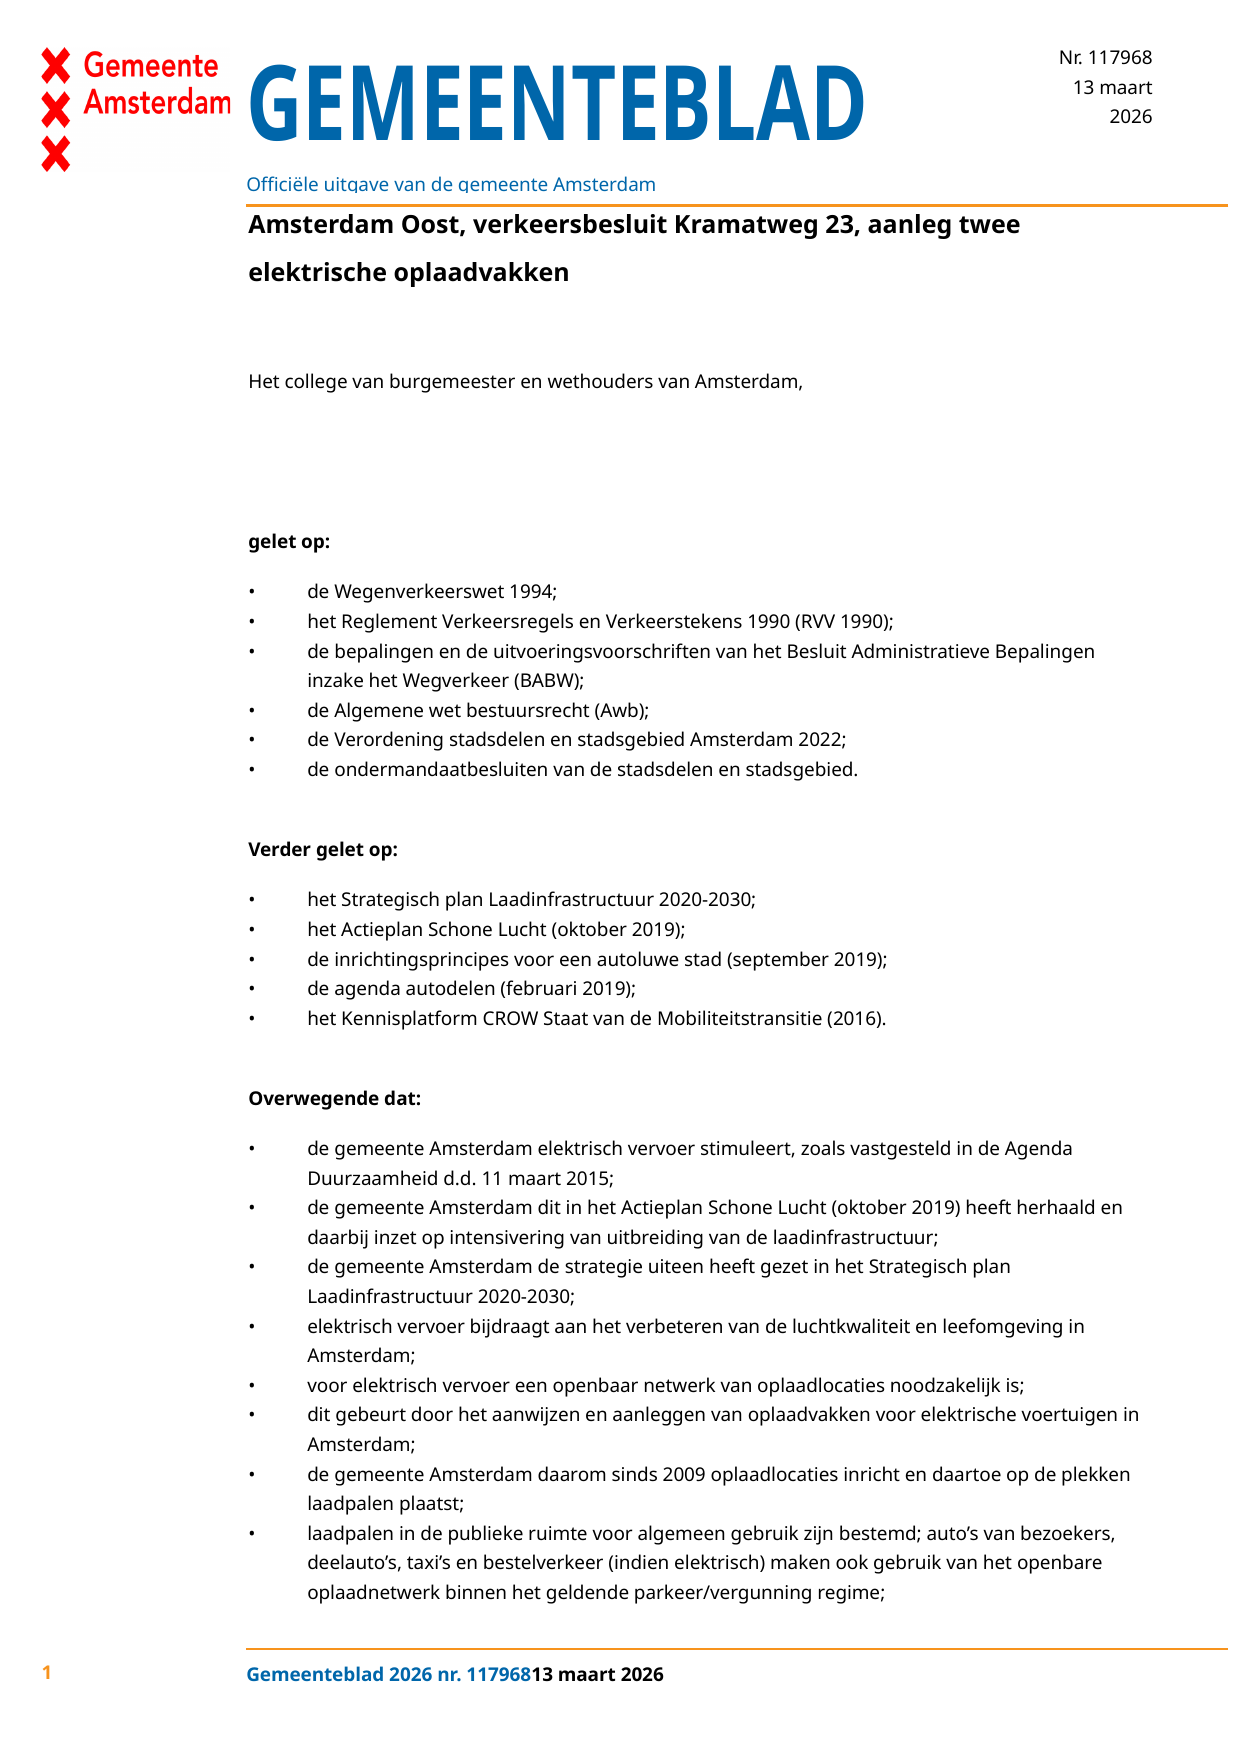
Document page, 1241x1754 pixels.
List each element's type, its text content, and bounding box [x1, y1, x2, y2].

text Overwegende dat: [248, 1085, 1152, 1111]
list de Verordening stadsdelen en stadsgebied Amsterdam 2022; [248, 727, 1152, 752]
text Amsterdam Oost, verkeersbesluit Kramatweg 23, aanleg twee elektrische oplaadvakken [248, 207, 1152, 288]
list dit gebeurt door het aanwijzen en aanleggen van oplaadvakken voor elektrische voertuigen in Amsterdam; [248, 1402, 1152, 1457]
list het Strategisch plan Laadinfrastructuur 2020-2030; [248, 887, 1152, 912]
list de gemeente Amsterdam de strategie uiteen heeft gezet in het Strategisch plan Laadinfrastructuur 2020-2030; [248, 1254, 1152, 1309]
list de inrichtingsprincipes voor een autoluwe stad (september 2019); [248, 946, 1152, 971]
list de gemeente Amsterdam daarom sinds 2009 oplaadlocaties inricht en daartoe op de plekken laadpalen plaatst; [248, 1461, 1152, 1516]
list de Algemene wet bestuursrecht (Awb); [248, 697, 1152, 723]
list het Reglement Verkeersregels en Verkeerstekens 1990 (RVV 1990); [248, 608, 1152, 634]
list het Kennisplatform CROW Staat van de Mobiliteitstransitie (2016). [248, 1005, 1152, 1031]
text gelet op: [248, 528, 1152, 554]
text Verder gelet op: [248, 836, 1152, 862]
list de gemeente Amsterdam elektrisch vervoer stimuleert, zoals vastgesteld in de Agenda Duurzaamheid d.d. 11 maart 2015; [248, 1135, 1152, 1191]
picture [41, 47, 231, 172]
list de bepalingen en de uitvoeringsvoorschriften van het Besluit Administratieve Bepalingen inzake het Wegverkeer (BABW); [248, 638, 1152, 693]
list elektrisch vervoer bijdraagt aan het verbeteren van de luchtkwaliteit en leefomgeving in Amsterdam; [248, 1313, 1152, 1368]
list de Wegenverkeerswet 1994; [248, 579, 1152, 604]
text Het college van burgemeester en wethouders van Amsterdam, [248, 368, 1152, 394]
list de ondermandaatbesluiten van de stadsdelen en stadsgebied. [248, 756, 1152, 782]
list het Actieplan Schone Lucht (oktober 2019); [248, 916, 1152, 942]
list de agenda autodelen (februari 2019); [248, 975, 1152, 1001]
list laadpalen in de publieke ruimte voor algemeen gebruik zijn bestemd; auto’s van bezoekers, deelauto’s, taxi’s en bestelverkeer (indien elektrisch) maken ook gebruik van het openbare oplaadnetwerk binnen het geldende parkeer/vergunning regime; [248, 1520, 1152, 1605]
list de gemeente Amsterdam dit in het Actieplan Schone Lucht (oktober 2019) heeft herhaald en daarbij inzet op intensivering van uitbreiding van de laadinfrastructuur; [248, 1194, 1152, 1250]
list voor elektrisch vervoer een openbaar netwerk van oplaadlocaties noodzakelijk is; [248, 1372, 1152, 1398]
